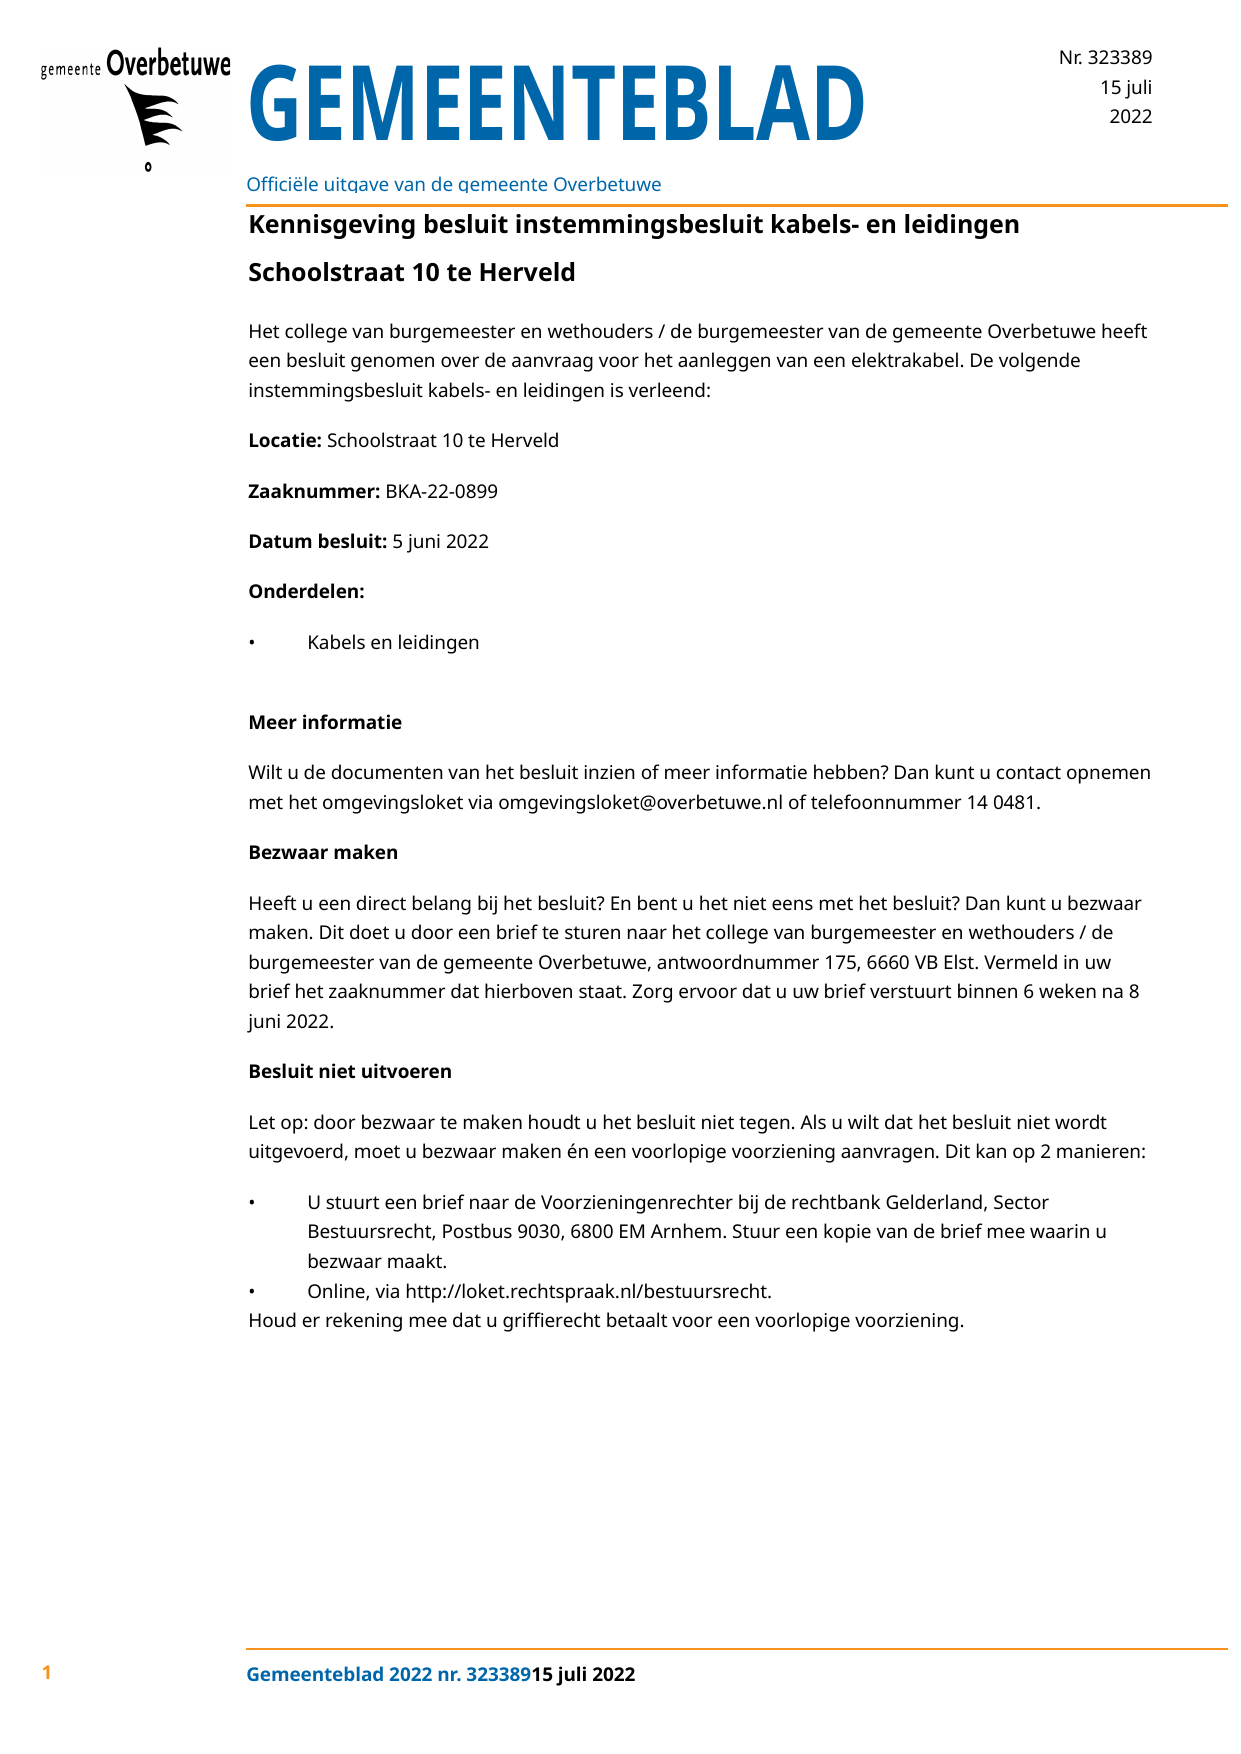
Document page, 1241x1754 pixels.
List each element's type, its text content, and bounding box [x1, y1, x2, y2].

text Locatie: Schoolstraat 10 te Herveld [248, 427, 1152, 453]
text Onderdelen: [248, 579, 1152, 604]
text Datum besluit: 5 juni 2022 [248, 528, 1152, 554]
text Besluit niet uitvoeren [248, 1059, 1152, 1084]
text Bezwaar maken [248, 839, 1152, 865]
text Let op: door bezwaar te maken houdt u het besluit niet tegen. Als u wilt dat het besluit niet wordt uitgevoerd, moet u bezwaar maken én een voorlopige voorziening aanvragen. Dit kan op 2 manieren: [248, 1109, 1152, 1164]
list U stuurt een brief naar de Voorzieningenrechter bij de rechtbank Gelderland, Sector Bestuursrecht, Postbus 9030, 6800 EM Arnhem. Stuur een kopie van de brief mee waarin u bezwaar maakt. [248, 1189, 1152, 1274]
list Kabels en leidingen [248, 629, 1152, 655]
text Kennisgeving besluit instemmingsbesluit kabels- en leidingen Schoolstraat 10 te Herveld [248, 207, 1152, 288]
text Meer informatie [248, 709, 1152, 735]
text Zaaknummer: BKA-22-0899 [248, 478, 1152, 504]
text Wilt u de documenten van het besluit inzien of meer informatie hebben? Dan kunt u contact opnemen met het omgevingsloket via omgevingsloket@overbetuwe.nl of telefoonnummer 14 0481. [248, 759, 1152, 815]
text Het college van burgemeester en wethouders / de burgemeester van de gemeente Overbetuwe heeft een besluit genomen over de aanvraag voor het aanleggen van een elektrakabel. De volgende instemmingsbesluit kabels- en leidingen is verleend: [248, 318, 1152, 403]
list Online, via http://loket.rechtspraak.nl/bestuursrecht. [248, 1278, 1152, 1304]
picture [41, 47, 231, 172]
text Houd er rekening mee dat u griffierecht betaalt voor een voorlopige voorziening. [248, 1307, 1152, 1333]
text Heeft u een direct belang bij het besluit? En bent u het niet eens met het besluit? Dan kunt u bezwaar maken. Dit doet u door een brief te sturen naar het college van burgemeester en wethouders / de burgemeester van de gemeente Overbetuwe, antwoordnummer 175, 6660 VB Elst. Vermeld in uw brief het zaaknummer dat hierboven staat. Zorg ervoor dat u uw brief verstuurt binnen 6 weken na 8 juni 2022. [248, 890, 1152, 1034]
